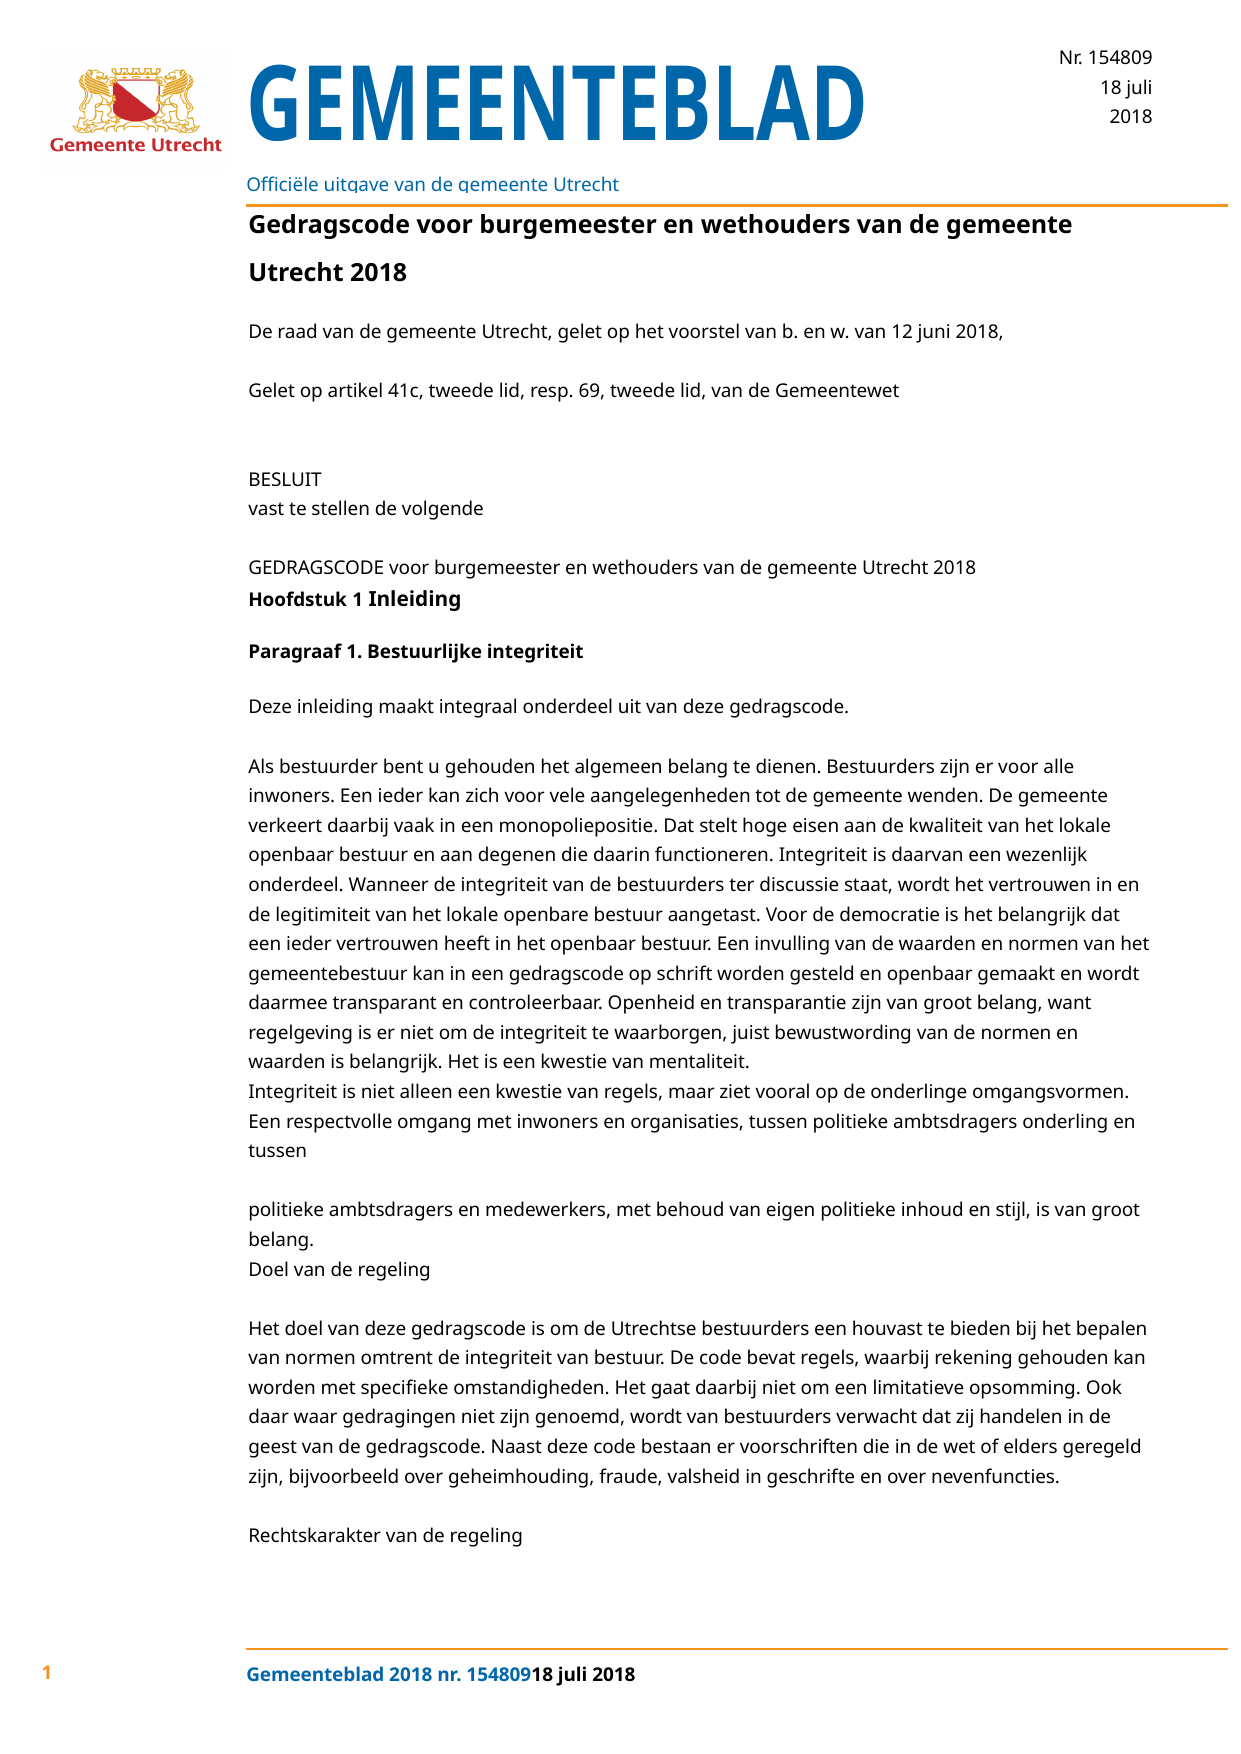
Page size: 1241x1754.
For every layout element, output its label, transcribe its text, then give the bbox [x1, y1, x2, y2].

text Als bestuurder bent u gehouden het algemeen belang te dienen. Bestuurders zijn er voor alle inwoners. Een ieder kan zich voor vele aangelegenheden tot de gemeente wenden. De gemeente verkeert daarbij vaak in een monopoliepositie. Dat stelt hoge eisen aan de kwaliteit van het lokale openbaar bestuur en aan degenen die daarin functioneren. Integriteit is daarvan een wezenlijk onderdeel. Wanneer de integriteit van de bestuurders ter discussie staat, wordt het vertrouwen in en de legitimiteit van het lokale openbare bestuur aangetast. Voor de democratie is het belangrijk dat een ieder vertrouwen heeft in het openbaar bestuur. Een invulling van de waarden en normen van het gemeentebestuur kan in een gedragscode op schrift worden gesteld en openbaar gemaakt en wordt daarmee transparant en controleerbaar. Openheid en transparantie zijn van groot belang, want regelgeving is er niet om de integriteit te waarborgen, juist bewustwording van de normen en waarden is belangrijk. Het is een kwestie van mentaliteit. [248, 753, 1152, 1074]
text Het doel van deze gedragscode is om de Utrechtse bestuurders een houvast te bieden bij het bepalen van normen omtrent de integriteit van bestuur. De code bevat regels, waarbij rekening gehouden kan worden met specifieke omstandigheden. Het gaat daarbij niet om een limitatieve opsomming. Ook daar waar gedragingen niet zijn genoemd, wordt van bestuurders verwacht dat zij handelen in de geest van de gedragscode. Naast deze code bestaan er voorschriften die in de wet of elders geregeld zijn, bijvoorbeeld over geheimhouding, fraude, valsheid in geschrifte en over nevenfuncties. [248, 1315, 1152, 1488]
text Hoofdstuk 1 Inleiding [248, 584, 1152, 613]
text Rechtskarakter van de regeling [248, 1522, 1152, 1548]
text vast te stellen de volgende [248, 495, 1152, 521]
text Gedragscode voor burgemeester en wethouders van de gemeente Utrecht 2018 [248, 207, 1152, 288]
text GEDRAGSCODE voor burgemeester en wethouders van de gemeente Utrecht 2018 [248, 554, 1152, 580]
picture [41, 47, 231, 172]
text politieke ambtsdragers en medewerkers, met behoud van eigen politieke inhoud en stijl, is van groot belang. [248, 1197, 1152, 1252]
text Integriteit is niet alleen een kwestie van regels, maar ziet vooral op de onderlinge omgangsvormen. Een respectvolle omgang met inwoners en organisaties, tussen politieke ambtsdragers onderling en tussen [248, 1078, 1152, 1163]
text Paragraaf 1. Bestuurlijke integriteit [248, 638, 1152, 664]
text De raad van de gemeente Utrecht, gelet op het voorstel van b. en w. van 12 juni 2018, [248, 318, 1152, 344]
text BESLUIT [248, 466, 1152, 492]
text Gelet op artikel 41c, tweede lid, resp. 69, tweede lid, van de Gemeentewet [248, 377, 1152, 403]
text Deze inleiding maakt integraal onderdeel uit van deze gedragscode. [248, 694, 1152, 719]
text Doel van de regeling [248, 1256, 1152, 1281]
